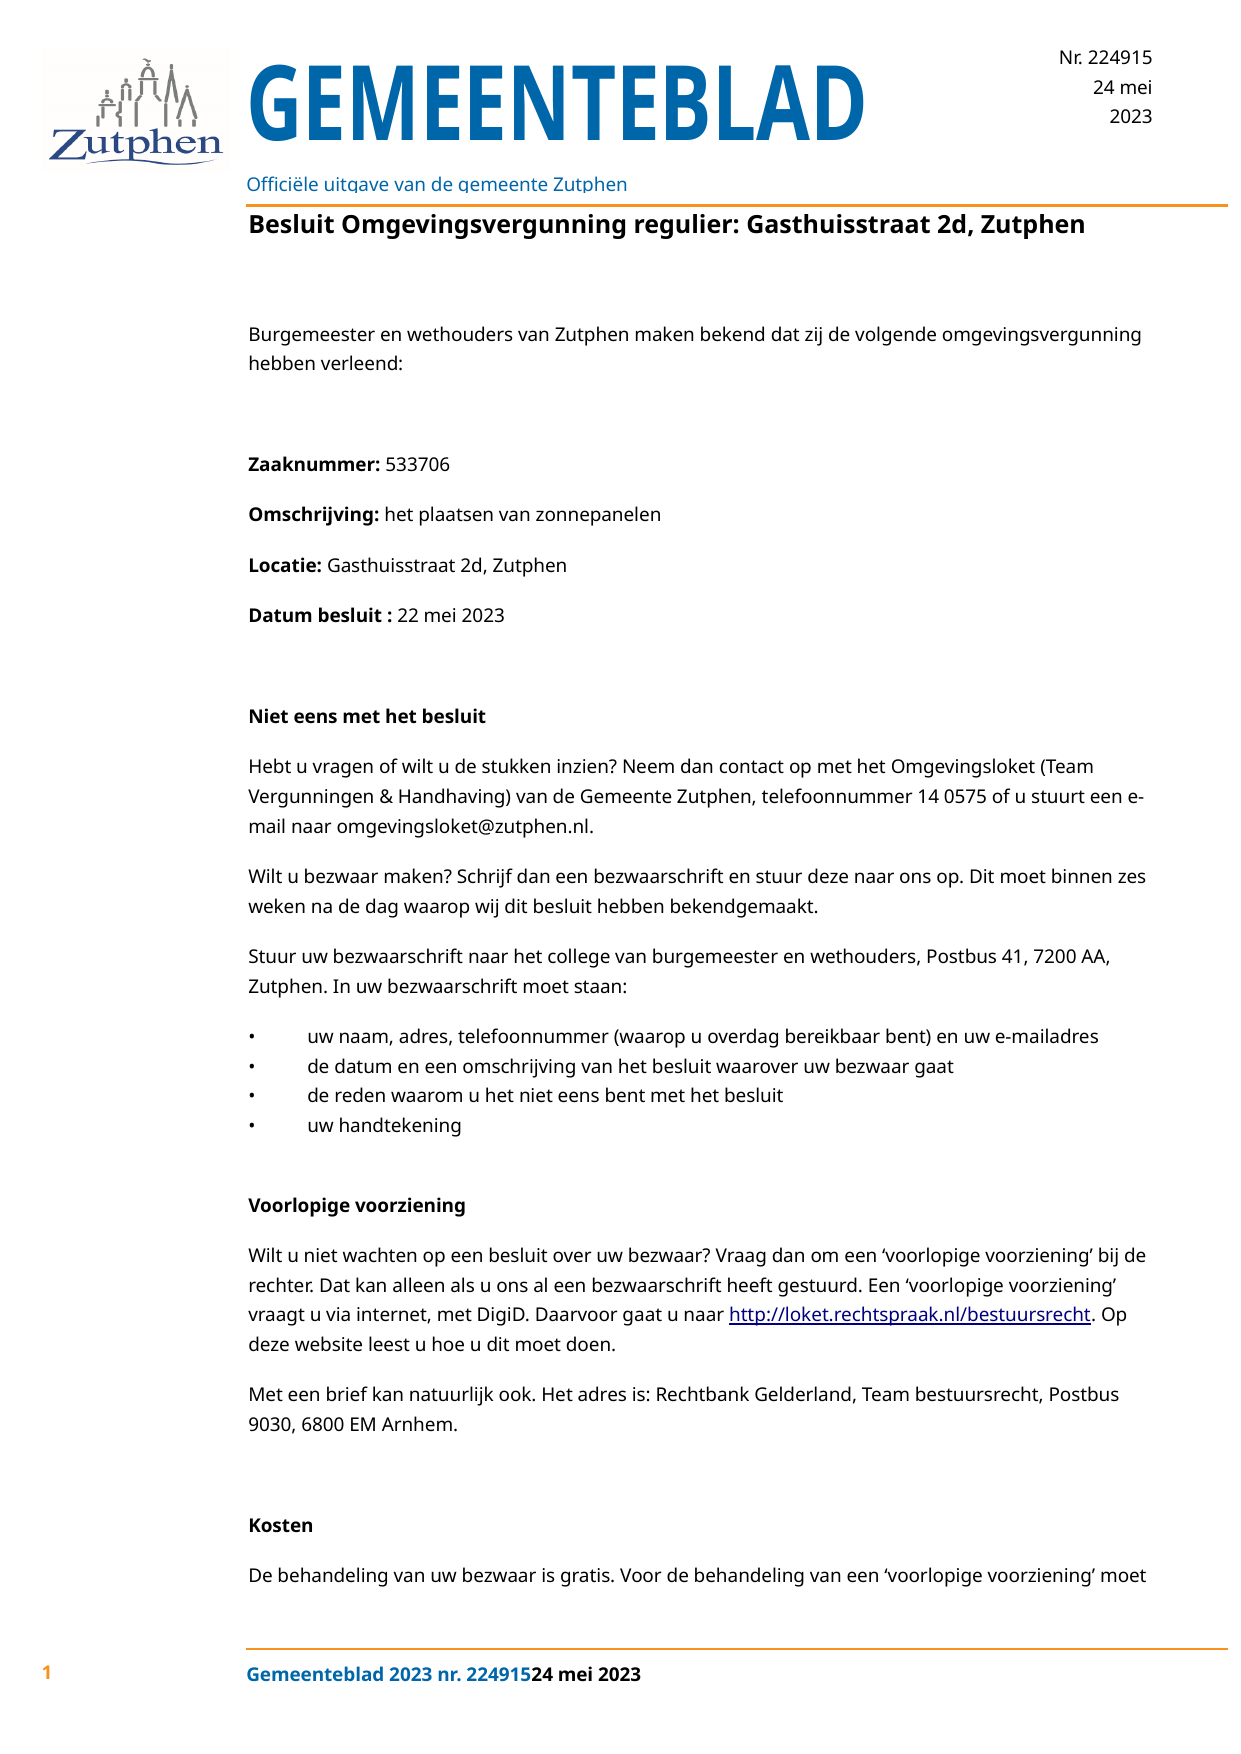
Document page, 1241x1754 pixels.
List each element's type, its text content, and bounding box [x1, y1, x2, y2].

text Wilt u niet wachten op een besluit over uw bezwaar? Vraag dan om een ‘voorlopige voorziening’ bij de rechter. Dat kan alleen als u ons al een bezwaarschrift heeft gestuurd. Een ‘voorlopige voorziening’ vraagt u via internet, met DigiD. Daarvoor gaat u naar http://loket.rechtspraak.nl/bestuursrecht. Op deze website leest u hoe u dit moet doen. [248, 1242, 1152, 1357]
text Omschrijving: het plaatsen van zonnepanelen [248, 502, 1152, 527]
text Zaaknummer: 533706 [248, 451, 1152, 477]
text Burgemeester en wethouders van Zutphen maken bekend dat zij de volgende omgevingsvergunning hebben verleend: [248, 321, 1152, 376]
text Kosten [248, 1512, 1152, 1538]
text Stuur uw bezwaarschrift naar het college van burgemeester en wethouders, Postbus 41, 7200 AA, Zutphen. In uw bezwaarschrift moet staan: [248, 943, 1152, 998]
text Hebt u vragen of wilt u de stukken inzien? Neem dan contact op met het Omgevingsloket (Team Vergunningen & Handhaving) van de Gemeente Zutphen, telefoonnummer 14 0575 of u stuurt een e-mail naar omgevingsloket@zutphen.nl. [248, 754, 1152, 838]
text Datum besluit : 22 mei 2023 [248, 602, 1152, 628]
picture [41, 47, 231, 172]
text De behandeling van uw bezwaar is gratis. Voor de behandeling van een ‘voorlopige voorziening’ moet [248, 1562, 1152, 1588]
list de reden waarom u het niet eens bent met het besluit [248, 1082, 1152, 1108]
list uw naam, adres, telefoonnummer (waarop u overdag bereikbaar bent) en uw e-mailadres [248, 1023, 1152, 1049]
text Wilt u bezwaar maken? Schrijf dan een bezwaarschrift en stuur deze naar ons op. Dit moet binnen zes weken na de dag waarop wij dit besluit hebben bekendgemaakt. [248, 863, 1152, 918]
text Met een brief kan natuurlijk ook. Het adres is: Rechtbank Gelderland, Team bestuursrecht, Postbus 9030, 6800 EM Arnhem. [248, 1382, 1152, 1437]
text Locatie: Gasthuisstraat 2d, Zutphen [248, 552, 1152, 578]
text Voorlopige voorziening [248, 1192, 1152, 1218]
text Niet eens met het besluit [248, 703, 1152, 729]
list de datum en een omschrijving van het besluit waarover uw bezwaar gaat [248, 1053, 1152, 1078]
list uw handtekening [248, 1112, 1152, 1138]
text Besluit Omgevingsvergunning regulier: Gasthuisstraat 2d, Zutphen [248, 207, 1152, 241]
